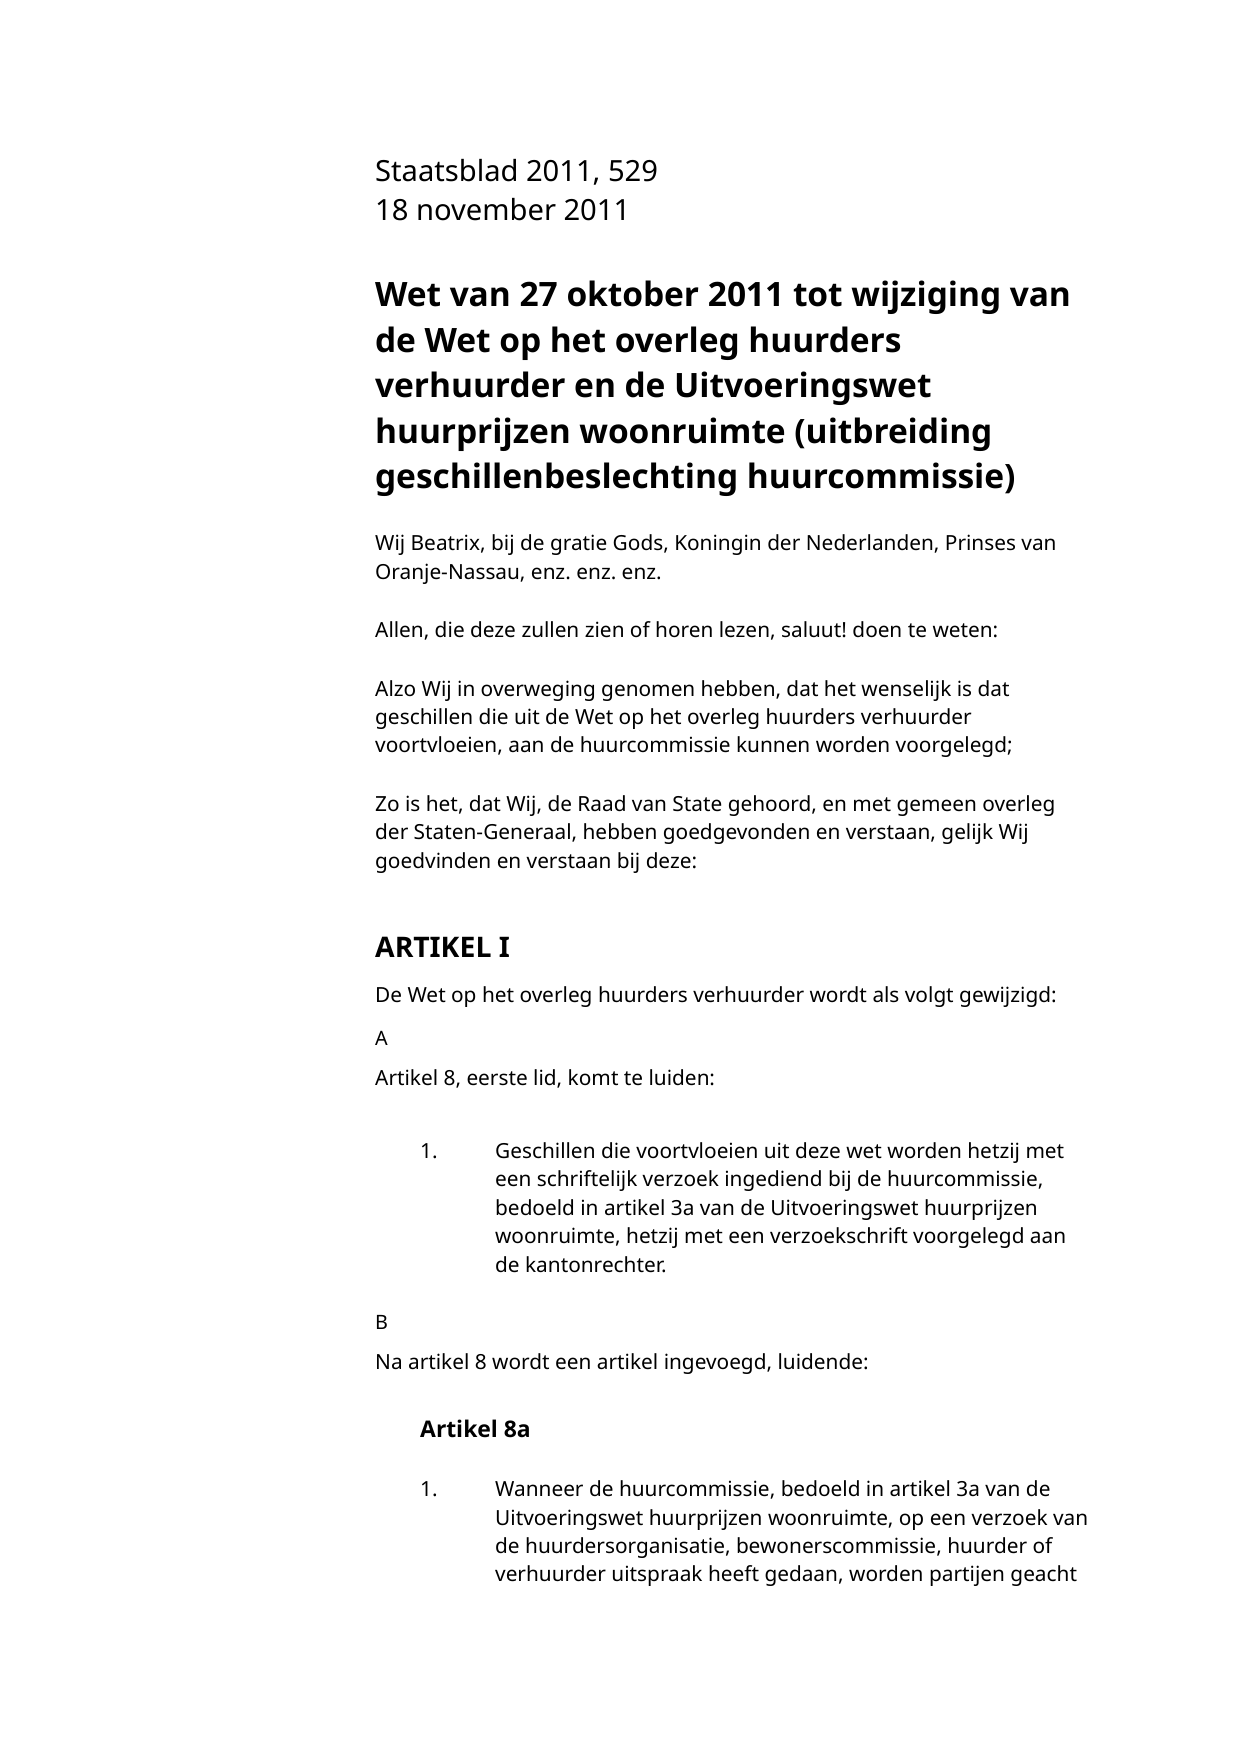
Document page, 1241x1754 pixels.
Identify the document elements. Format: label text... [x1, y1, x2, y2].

subtitle Artikel 8a [420, 1413, 1090, 1444]
text Staatsblad 2011, 529 [375, 150, 1090, 190]
text De Wet op het overleg huurders verhuurder wordt als volgt gewijzigd: [375, 981, 1090, 1009]
text Artikel 8, eerste lid, komt te luiden: [375, 1063, 1090, 1091]
text Alzo Wij in overweging genomen hebben, dat het wenselijk is dat geschillen die uit de Wet op het overleg huurders verhuurder voortvloeien, aan de huurcommissie kunnen worden voorgelegd; [375, 674, 1090, 759]
text B [375, 1308, 1090, 1335]
text A [375, 1024, 1090, 1051]
text 18 november 2011 [375, 190, 1090, 229]
subtitle Wet van 27 oktober 2011 tot wijziging van de Wet op het overleg huurders verhuurder en de Uitvoeringswet huurprijzen woonruimte (uitbreiding geschillenbeslechting huurcommissie) [375, 271, 1090, 498]
subtitle ARTIKEL I [375, 927, 1090, 966]
list Wanneer de huurcommissie, bedoeld in artikel 3a van de Uitvoeringswet huurprijzen woonruimte, op een verzoek van de huurdersorganisatie, bewonerscommissie, huurder of verhuurder uitspraak heeft gedaan, worden partijen geacht [420, 1474, 1090, 1588]
text Na artikel 8 wordt een artikel ingevoegd, luidende: [375, 1347, 1090, 1376]
text Allen, die deze zullen zien of horen lezen, saluut! doen te weten: [375, 615, 1090, 644]
list Geschillen die voortvloeien uit deze wet worden hetzij met een schriftelijk verzoek ingediend bij de huurcommissie, bedoeld in artikel 3a van de Uitvoeringswet huurprijzen woonruimte, hetzij met een verzoekschrift voorgelegd aan de kantonrechter. [420, 1136, 1090, 1278]
text Wij Beatrix, bij de gratie Gods, Koningin der Nederlanden, Prinses van Oranje-Nassau, enz. enz. enz. [375, 528, 1090, 585]
text Zo is het, dat Wij, de Raad van State gehoord, en met gemeen overleg der Staten-Generaal, hebben goedgevonden en verstaan, gelijk Wij goedvinden en verstaan bij deze: [375, 789, 1090, 874]
